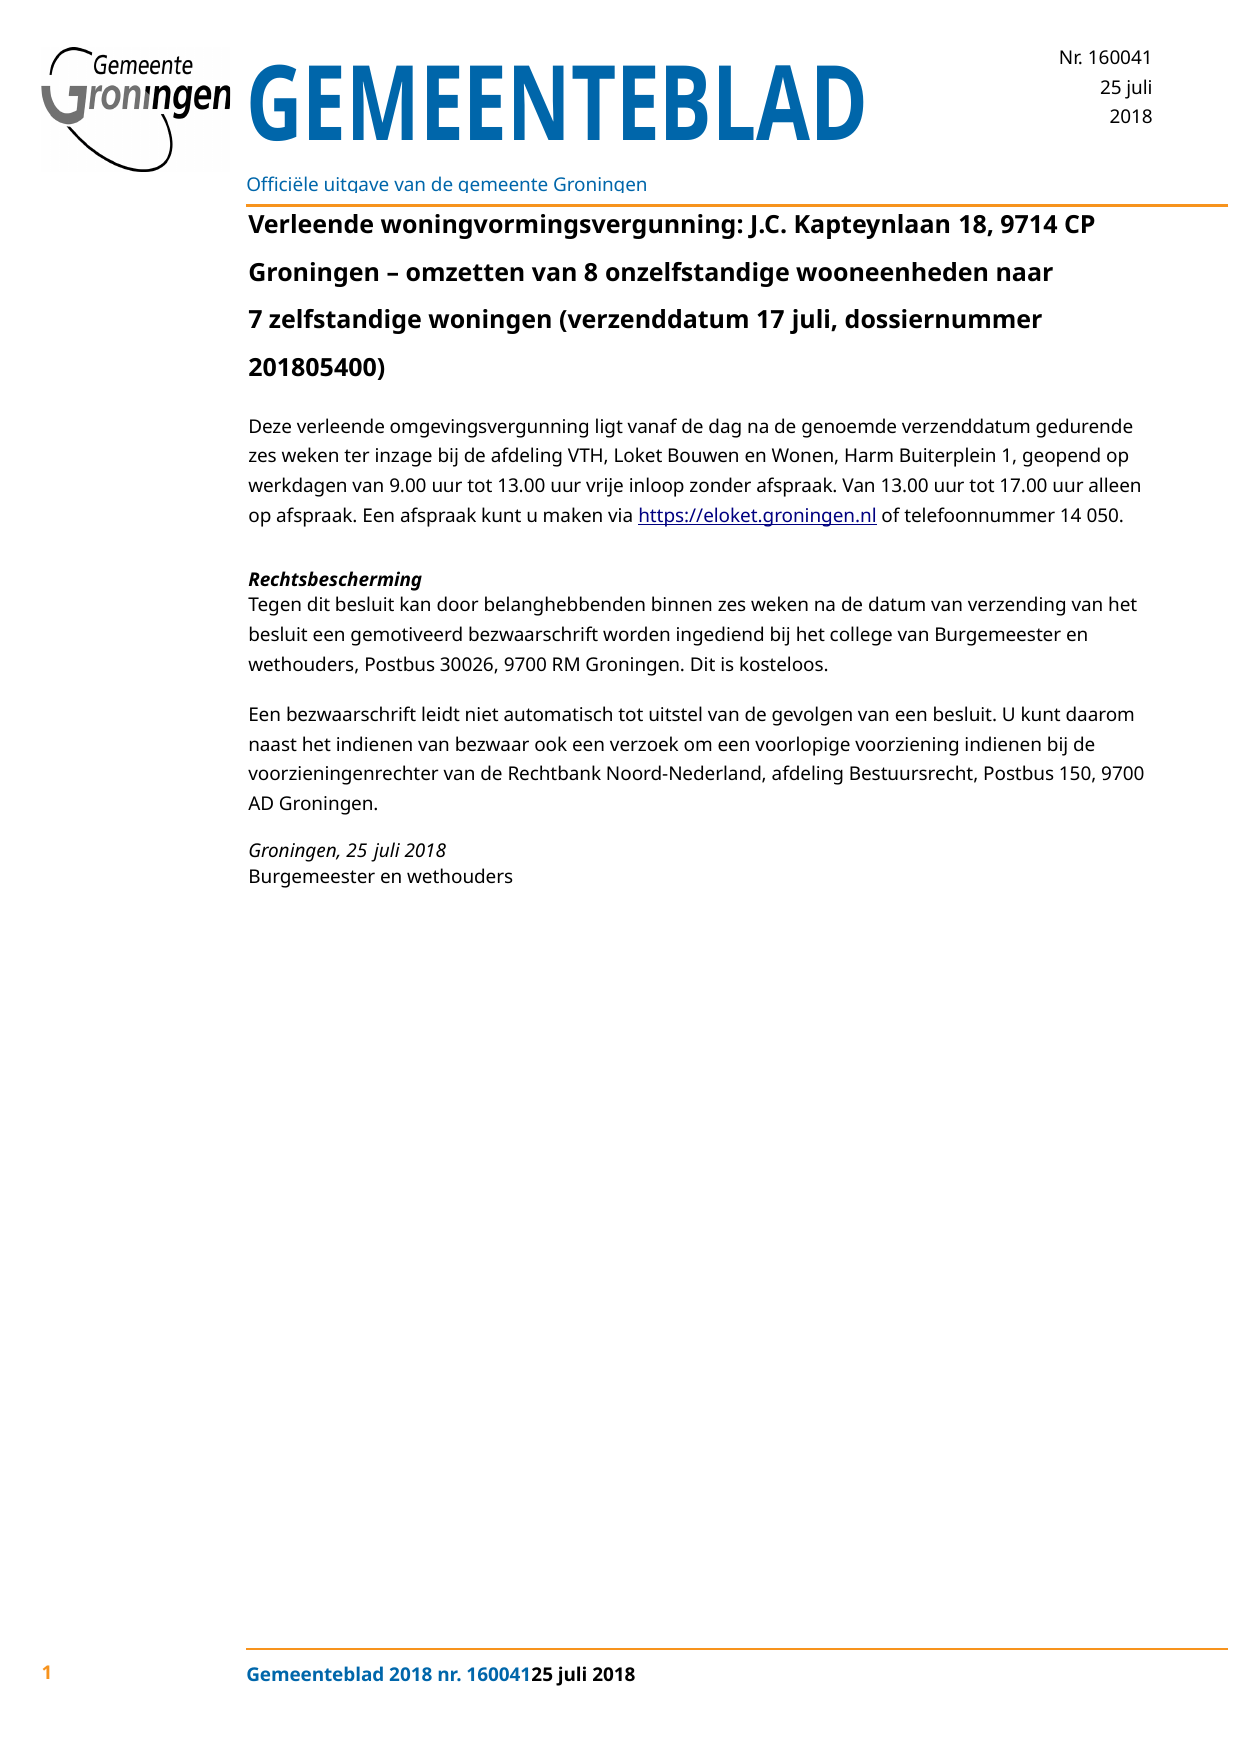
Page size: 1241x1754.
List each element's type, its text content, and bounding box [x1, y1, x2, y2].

text Rechtsbescherming [248, 566, 1152, 592]
picture [41, 47, 231, 172]
text Burgemeester en wethouders [248, 863, 1152, 889]
text Tegen dit besluit kan door belanghebbenden binnen zes weken na de datum van verzending van het besluit een gemotiveerd bezwaarschrift worden ingediend bij het college van Burgemeester en wethouders, Postbus 30026, 9700 RM Groningen. Dit is kosteloos. [248, 592, 1152, 676]
text Verleende woningvormingsvergunning: J.C. Kapteynlaan 18, 9714 CP Groningen – omzetten van 8 onzelfstandige wooneenheden naar 7 zelfstandige woningen (verzenddatum 17 juli, dossiernummer 201805400) [248, 207, 1152, 384]
text Deze verleende omgevingsvergunning ligt vanaf de dag na de genoemde verzenddatum gedurende zes weken ter inzage bij de afdeling VTH, Loket Bouwen en Wonen, Harm Buiterplein 1, geopend op werkdagen van 9.00 uur tot 13.00 uur vrije inloop zonder afspraak. Van 13.00 uur tot 17.00 uur alleen op afspraak. Een afspraak kunt u maken via https://eloket.groningen.nl of telefoonnummer 14 050. [248, 413, 1152, 528]
text Groningen, 25 juli 2018 [248, 838, 1152, 863]
text Een bezwaarschrift leidt niet automatisch tot uitstel van de gevolgen van een besluit. U kunt daarom naast het indienen van bezwaar ook een verzoek om een voorlopige voorziening indienen bij de voorzieningenrechter van de Rechtbank Noord-Nederland, afdeling Bestuursrecht, Postbus 150, 9700 AD Groningen. [248, 701, 1152, 816]
